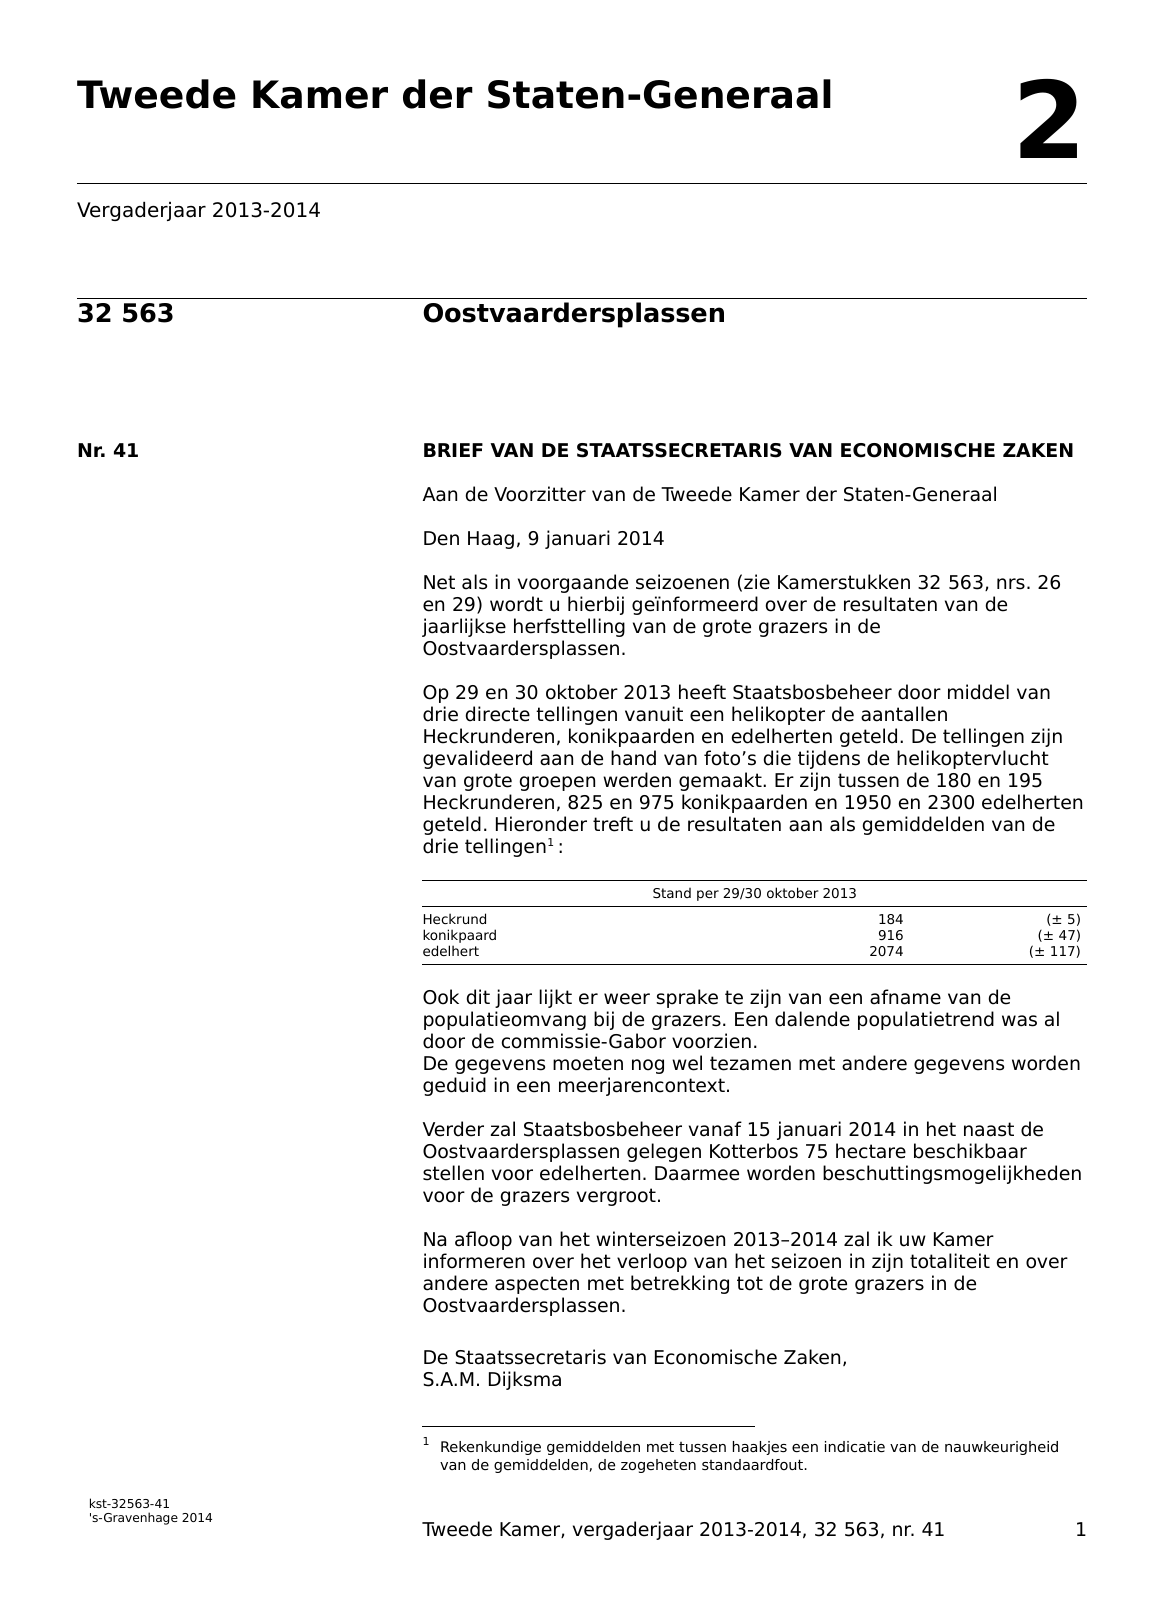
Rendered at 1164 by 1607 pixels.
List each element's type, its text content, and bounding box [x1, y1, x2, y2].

subtitle Nr. 41 BRIEF VAN DE STAATSSECRETARIS VAN ECONOMISCHE ZAKEN [77, 440, 1087, 462]
text Verder zal Staatsbosbeheer vanaf 15 januari 2014 in het naast de Oostvaardersplassen gelegen Kotterbos 75 hectare beschikbaar stellen voor edelherten. Daarmee worden beschuttingsmogelijkheden voor de grazers vergroot. [422, 1119, 1087, 1207]
table_header Stand per 29/30 oktober 2013 [422, 881, 1087, 906]
table_cell Heckrund [422, 907, 599, 928]
text Net als in voorgaande seizoenen (zie Kamerstukken 32 563, nrs. 26 en 29) wordt u hierbij geïnformeerd over de resultaten van de jaarlijkse herfsttelling van de grote grazers in de Oostvaardersplassen. [422, 572, 1087, 660]
table_cell (± 47) [910, 928, 1087, 943]
text Aan de Voorzitter van de Tweede Kamer der Staten-Generaal [422, 484, 1087, 506]
table_cell 2074 [599, 943, 909, 964]
table_header Tweede Kamer der Staten-Generaal [77, 59, 886, 183]
table_cell edelhert [422, 943, 599, 964]
text Ook dit jaar lijkt er weer sprake te zijn van een afname van de populatieomvang bij de grazers. Een dalende populatietrend was al door de commissie-Gabor voorzien. [422, 987, 1087, 1053]
text Den Haag, 9 januari 2014 [422, 528, 1087, 550]
text 's-Gravenhage 2014 [88, 1511, 323, 1525]
text Na afloop van het winterseizoen 2013–2014 zal ik uw Kamer informeren over het verloop van het seizoen in zijn totaliteit en over andere aspecten met betrekking tot de grote grazers in de Oostvaardersplassen. [422, 1229, 1087, 1317]
text De Staatssecretaris van Economische Zaken, S.A.M. Dijksma [422, 1347, 1087, 1391]
table_cell konikpaard [422, 928, 599, 943]
table_cell (± 5) [910, 907, 1087, 928]
text Op 29 en 30 oktober 2013 heeft Staatsbosbeheer door middel van drie directe tellingen vanuit een helikopter de aantallen Heckrunderen, konikpaarden en edelherten geteld. De tellingen zijn gevalideerd aan de hand van foto’s die tijdens de helikoptervlucht van grote groepen werden gemaakt. Er zijn tussen de 180 en 195 Heckrunderen, 825 en 975 konikpaarden en 1950 en 2300 edelherten geteld. Hieronder treft u de resultaten aan als gemiddelden van de drie tellingen: [422, 682, 1087, 858]
table_cell 916 [599, 928, 909, 943]
table_header 2 [886, 59, 1087, 183]
subtitle 32 563 Oostvaardersplassen [77, 299, 1087, 329]
text Rekenkundige gemiddelden met tussen haakjes een indicatie van de nauwkeurigheid van de gemiddelden, de zogeheten standaardfout. [422, 1435, 1087, 1474]
text kst-32563-41 [88, 1497, 323, 1511]
table_cell Vergaderjaar 2013-2014 [77, 184, 1087, 298]
table_cell (± 117) [910, 943, 1087, 964]
table_cell 184 [599, 907, 909, 928]
text De gegevens moeten nog wel tezamen met andere gegevens worden geduid in een meerjarencontext. [422, 1053, 1087, 1097]
